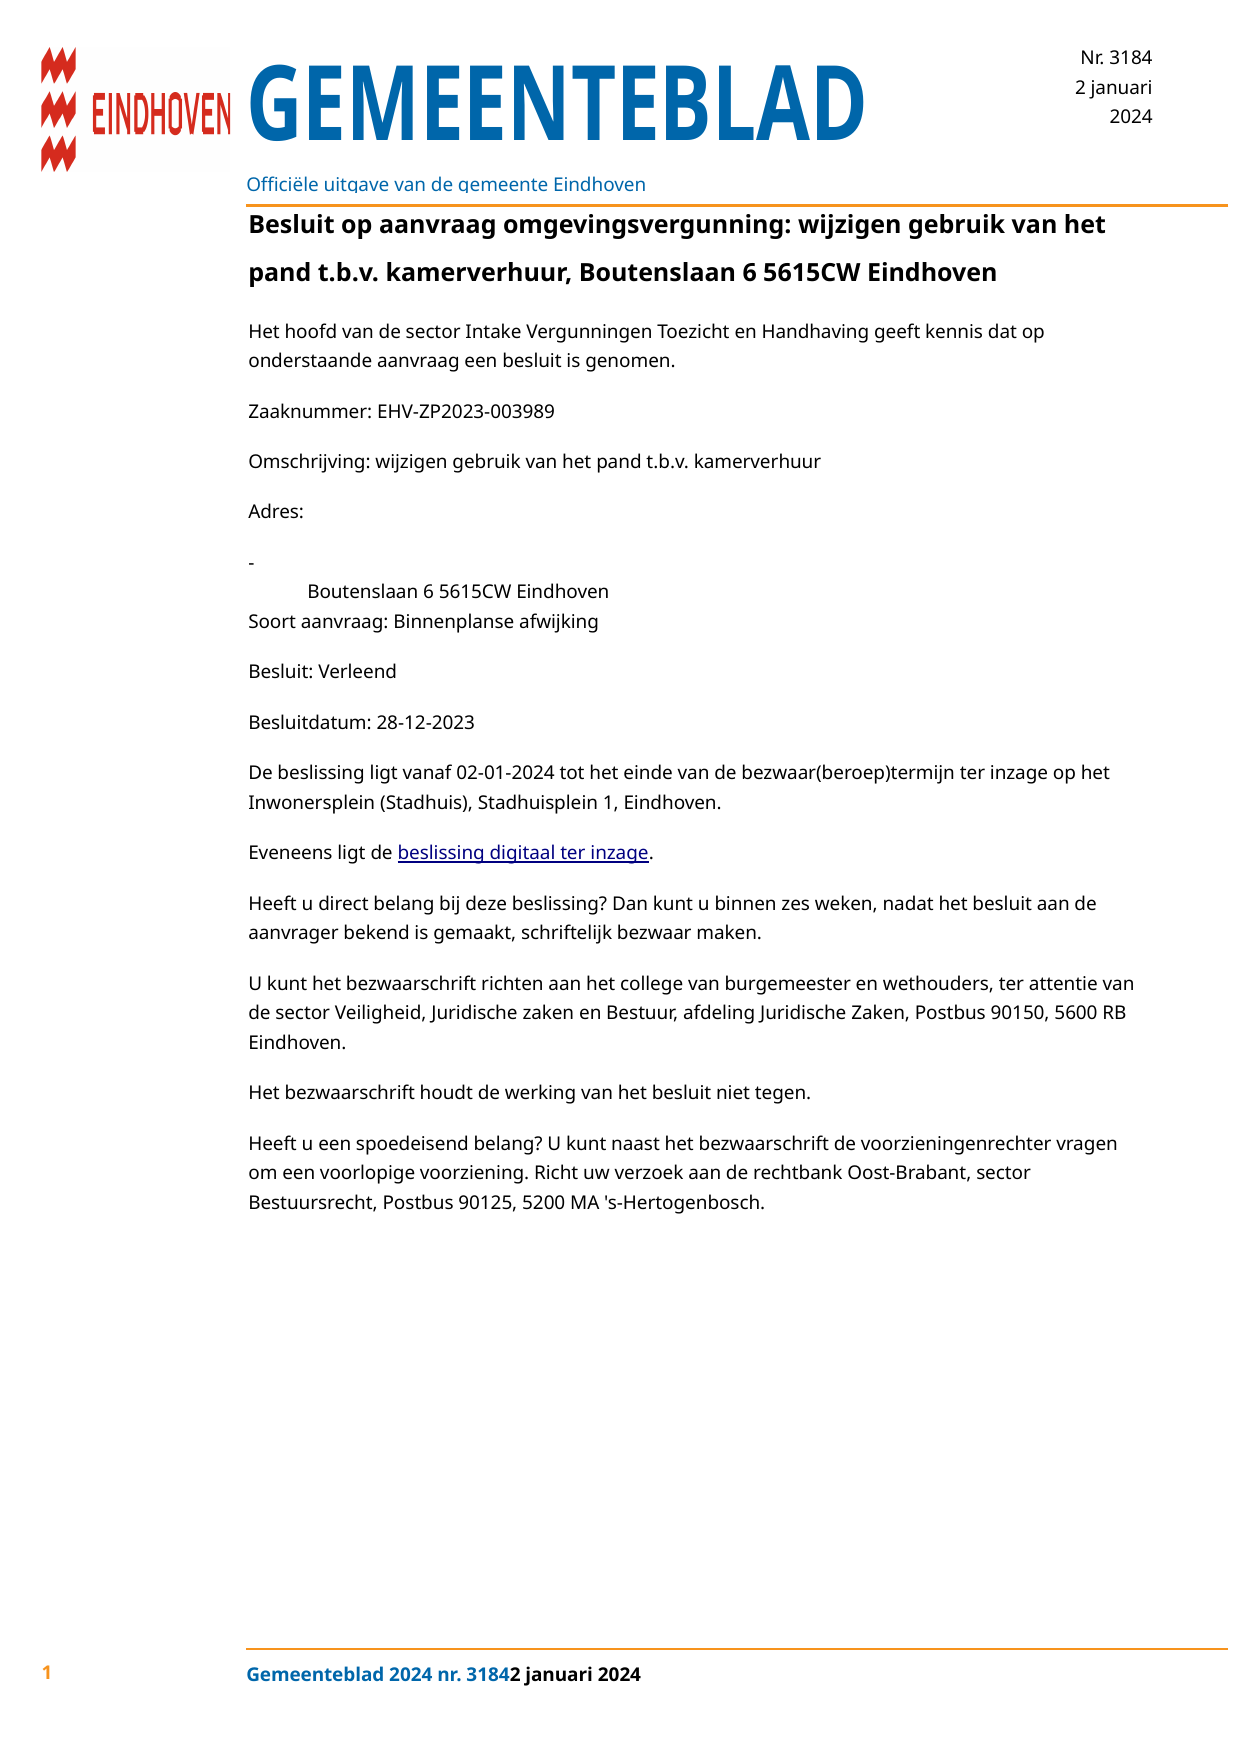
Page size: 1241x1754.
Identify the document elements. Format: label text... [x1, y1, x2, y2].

text U kunt het bezwaarschrift richten aan het college van burgemeester en wethouders, ter attentie van de sector Veiligheid, Juridische zaken en Bestuur, afdeling Juridische Zaken, Postbus 90150, 5600 RB Eindhoven. [248, 970, 1152, 1055]
picture [41, 47, 231, 172]
text Heeft u direct belang bij deze beslissing? Dan kunt u binnen zes weken, nadat het besluit aan de aanvrager bekend is gemaakt, schriftelijk bezwaar maken. [248, 890, 1152, 945]
text De beslissing ligt vanaf 02-01-2024 tot het einde van de bezwaar(beroep)termijn ter inzage op het Inwonersplein (Stadhuis), Stadhuisplein 1, Eindhoven. [248, 759, 1152, 815]
text Het hoofd van de sector Intake Vergunningen Toezicht en Handhaving geeft kennis dat op onderstaande aanvraag een besluit is genomen. [248, 318, 1152, 373]
text Zaaknummer: EHV-ZP2023-003989 [248, 398, 1152, 424]
text Eveneens ligt de beslissing digitaal ter inzage. [248, 839, 1152, 865]
text Soort aanvraag: Binnenplanse afwijking [248, 608, 1152, 634]
text Besluit op aanvraag omgevingsvergunning: wijzigen gebruik van het pand t.b.v. kamerverhuur, Boutenslaan 6 5615CW Eindhoven [248, 207, 1152, 288]
text Omschrijving: wijzigen gebruik van het pand t.b.v. kamerverhuur [248, 448, 1152, 474]
text Het bezwaarschrift houdt de werking van het besluit niet tegen. [248, 1079, 1152, 1105]
text Besluit: Verleend [248, 659, 1152, 684]
text Heeft u een spoedeisend belang? U kunt naast het bezwaarschrift de voorzieningenrechter vragen om een voorlopige voorziening. Richt uw verzoek aan de rechtbank Oost-Brabant, sector Bestuursrecht, Postbus 90125, 5200 MA 's-Hertogenbosch. [248, 1130, 1152, 1215]
text Adres: [248, 499, 1152, 524]
text Besluitdatum: 28-12-2023 [248, 709, 1152, 735]
list Boutenslaan 6 5615CW Eindhoven [248, 579, 1152, 604]
